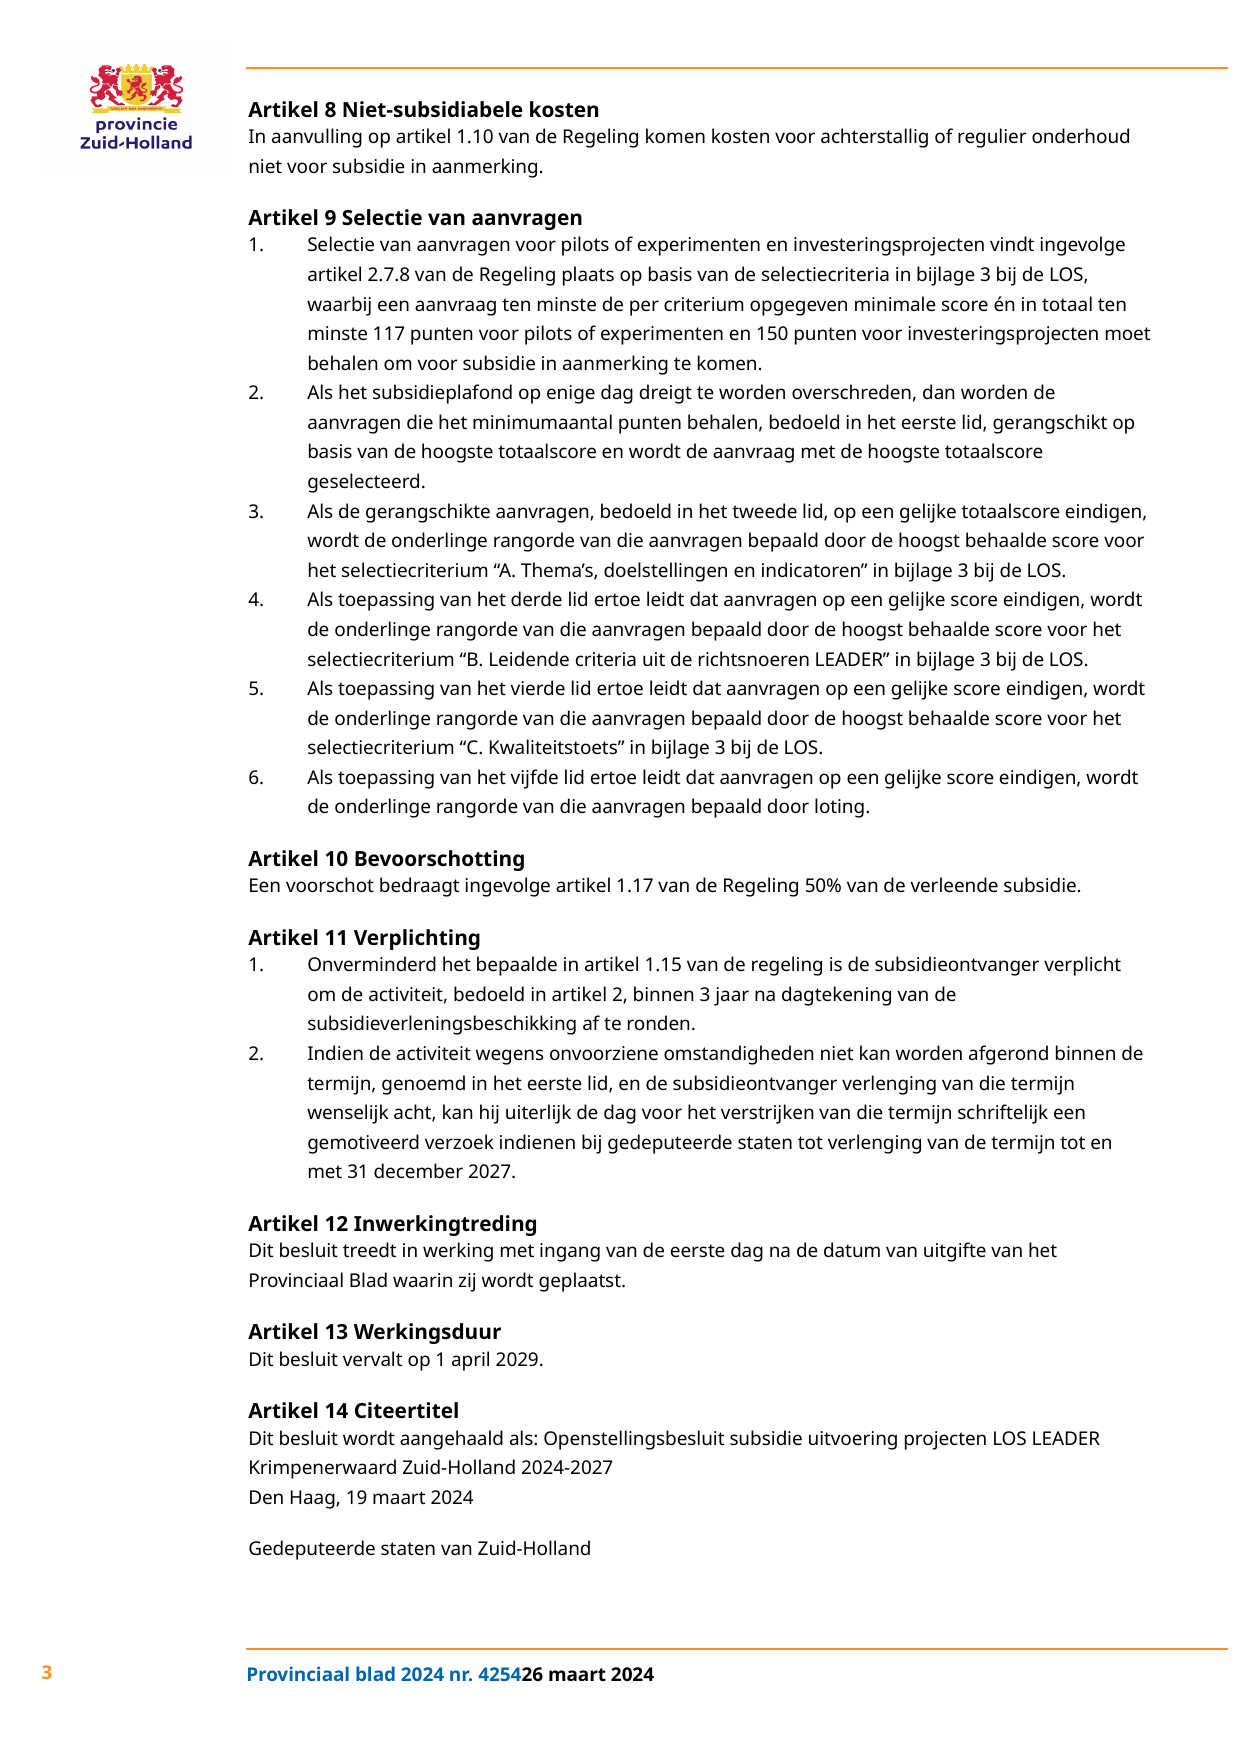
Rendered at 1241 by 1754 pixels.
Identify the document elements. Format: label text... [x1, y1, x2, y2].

list Selectie van aanvragen voor pilots of experimenten en investeringsprojecten vindt ingevolge artikel 2.7.8 van de Regeling plaats op basis van de selectiecriteria in bijlage 3 bij de LOS, waarbij een aanvraag ten minste de per criterium opgegeven minimale score én in totaal ten minste 117 punten voor pilots of experimenten en 150 punten voor investeringsprojecten moet behalen om voor subsidie in aanmerking te komen. [248, 232, 1152, 376]
list Als het subsidieplafond op enige dag dreigt te worden overschreden, dan worden de aanvragen die het minimumaantal punten behalen, bedoeld in het eerste lid, gerangschikt op basis van de hoogste totaalscore en wordt de aanvraag met de hoogste totaalscore geselecteerd. [248, 379, 1152, 494]
list Als toepassing van het vijfde lid ertoe leidt dat aanvragen op een gelijke score eindigen, wordt de onderlinge rangorde van die aanvragen bepaald door loting. [248, 764, 1152, 819]
picture [41, 47, 231, 172]
text Den Haag, 19 maart 2024 [248, 1484, 1152, 1509]
text Artikel 8 Niet-subsidiabele kosten [248, 95, 1152, 123]
text Dit besluit wordt aangehaald als: Openstellingsbesluit subsidie uitvoering projecten LOS LEADER Krimpenerwaard Zuid-Holland 2024-2027 [248, 1425, 1152, 1480]
text Artikel 12 Inwerkingtreding [248, 1209, 1152, 1237]
text Dit besluit treedt in werking met ingang van de eerste dag na de datum van uitgifte van het Provinciaal Blad waarin zij wordt geplaatst. [248, 1237, 1152, 1293]
list Als toepassing van het derde lid ertoe leidt dat aanvragen op een gelijke score eindigen, wordt de onderlinge rangorde van die aanvragen bepaald door de hoogst behaalde score voor het selectiecriterium “B. Leidende criteria uit de richtsnoeren LEADER” in bijlage 3 bij de LOS. [248, 587, 1152, 672]
list Indien de activiteit wegens onvoorziene omstandigheden niet kan worden afgerond binnen de termijn, genoemd in het eerste lid, en de subsidieontvanger verlenging van die termijn wenselijk acht, kan hij uiterlijk de dag voor het verstrijken van die termijn schriftelijk een gemotiveerd verzoek indienen bij gedeputeerde staten tot verlenging van de termijn tot en met 31 december 2027. [248, 1040, 1152, 1184]
text Artikel 14 Citeertitel [248, 1396, 1152, 1425]
text Artikel 11 Verplichting [248, 923, 1152, 951]
text Gedeputeerde staten van Zuid-Holland [248, 1535, 1152, 1561]
text In aanvulling op artikel 1.10 van de Regeling komen kosten voor achterstallig of regulier onderhoud niet voor subsidie in aanmerking. [248, 123, 1152, 178]
list Als de gerangschikte aanvragen, bedoeld in het tweede lid, op een gelijke totaalscore eindigen, wordt de onderlinge rangorde van die aanvragen bepaald door de hoogst behaalde score voor het selectiecriterium “A. Thema’s, doelstellingen en indicatoren” in bijlage 3 bij de LOS. [248, 498, 1152, 583]
text Artikel 10 Bevoorschotting [248, 844, 1152, 873]
text Artikel 9 Selectie van aanvragen [248, 203, 1152, 232]
text Een voorschot bedraagt ingevolge artikel 1.17 van de Regeling 50% van de verleende subsidie. [248, 873, 1152, 898]
list Als toepassing van het vierde lid ertoe leidt dat aanvragen op een gelijke score eindigen, wordt de onderlinge rangorde van die aanvragen bepaald door de hoogst behaalde score voor het selectiecriterium “C. Kwaliteitstoets” in bijlage 3 bij de LOS. [248, 675, 1152, 760]
list Onverminderd het bepaalde in artikel 1.15 van de regeling is de subsidieontvanger verplicht om de activiteit, bedoeld in artikel 2, binnen 3 jaar na dagtekening van de subsidieverleningsbeschikking af te ronden. [248, 951, 1152, 1036]
text Dit besluit vervalt op 1 april 2029. [248, 1346, 1152, 1372]
text Artikel 13 Werkingsduur [248, 1317, 1152, 1346]
